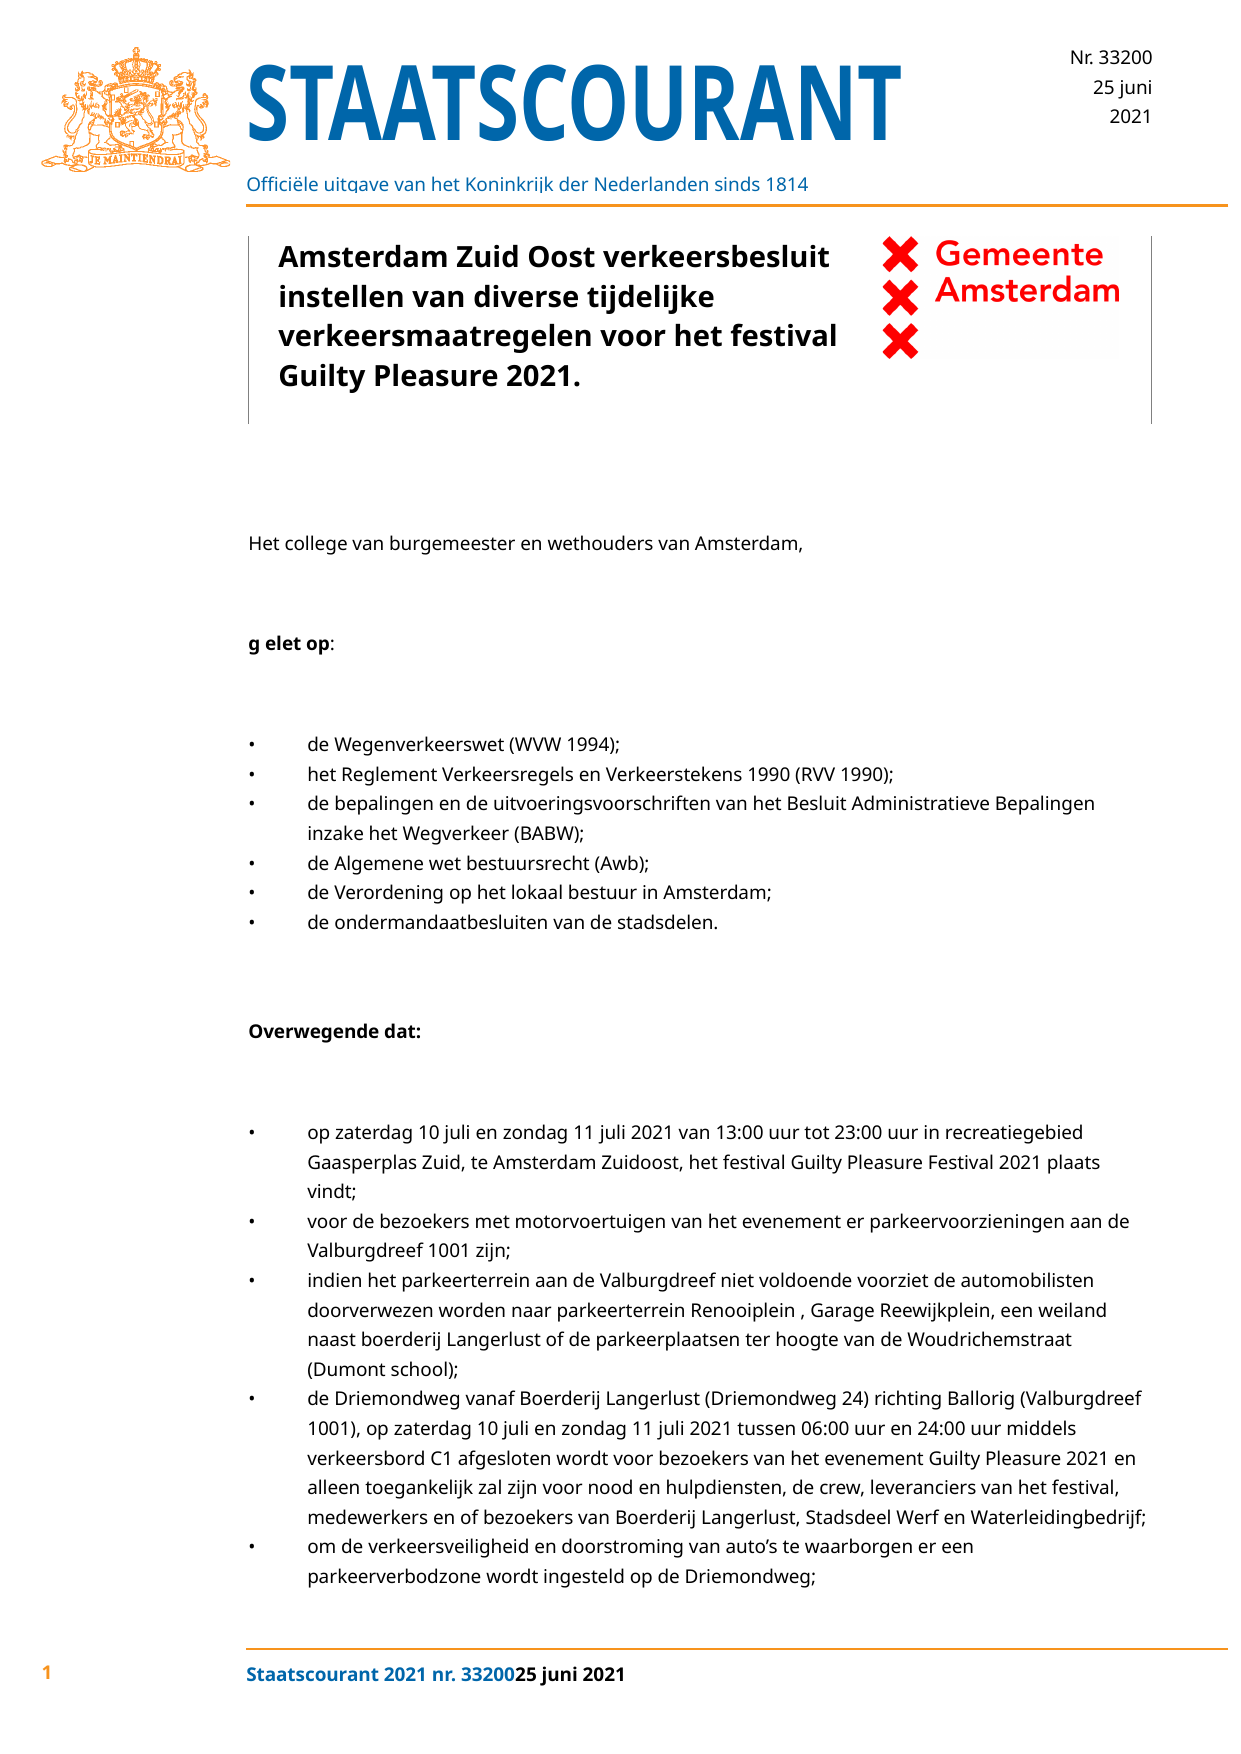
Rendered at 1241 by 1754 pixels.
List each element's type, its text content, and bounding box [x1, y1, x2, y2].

text g elet op: [248, 631, 1152, 656]
list de Algemene wet bestuursrecht (Awb); [248, 850, 1152, 876]
picture [882, 236, 1119, 359]
list de ondermandaatbesluiten van de stadsdelen. [248, 909, 1152, 935]
list het Reglement Verkeersregels en Verkeerstekens 1990 (RVV 1990); [248, 761, 1152, 787]
text Overwegende dat: [248, 1018, 1152, 1044]
table_header Amsterdam Zuid Oost verkeersbesluit instellen van diverse tijdelijke verkeersmaatregelen voor het festival Guilty Pleasure 2021. [249, 236, 850, 424]
list voor de bezoekers met motorvoertuigen van het evenement er parkeervoorzieningen aan de Valburgdreef 1001 zijn; [248, 1208, 1152, 1263]
list indien het parkeerterrein aan de Valburgdreef niet voldoende voorziet de automobilisten doorverwezen worden naar parkeerterrein Renooiplein , Garage Reewijkplein, een weiland naast boerderij Langerlust of de parkeerplaatsen ter hoogte van de Woudrichemstraat (Dumont school); [248, 1267, 1152, 1382]
list de Wegenverkeerswet (WVW 1994); [248, 731, 1152, 757]
list de Verordening op het lokaal bestuur in Amsterdam; [248, 879, 1152, 905]
list om de verkeersveiligheid en doorstroming van auto’s te waarborgen er een parkeerverbodzone wordt ingesteld op de Driemondweg; [248, 1533, 1152, 1589]
picture [41, 47, 231, 172]
list de Driemondweg vanaf Boerderij Langerlust (Driemondweg 24) richting Ballorig (Valburgdreef 1001), op zaterdag 10 juli en zondag 11 juli 2021 tussen 06:00 uur en 24:00 uur middels verkeersbord C1 afgesloten wordt voor bezoekers van het evenement Guilty Pleasure 2021 en alleen toegankelijk zal zijn voor nood en hulpdiensten, de crew, leveranciers van het festival, medewerkers en of bezoekers van Boerderij Langerlust, Stadsdeel Werf en Waterleidingbedrijf; [248, 1386, 1152, 1530]
text Het college van burgemeester en wethouders van Amsterdam, [248, 530, 1152, 556]
table_header [850, 236, 1151, 424]
list op zaterdag 10 juli en zondag 11 juli 2021 van 13:00 uur tot 23:00 uur in recreatiegebied Gaasperplas Zuid, te Amsterdam Zuidoost, het festival Guilty Pleasure Festival 2021 plaats vindt; [248, 1119, 1152, 1204]
list de bepalingen en de uitvoeringsvoorschriften van het Besluit Administratieve Bepalingen inzake het Wegverkeer (BABW); [248, 791, 1152, 846]
